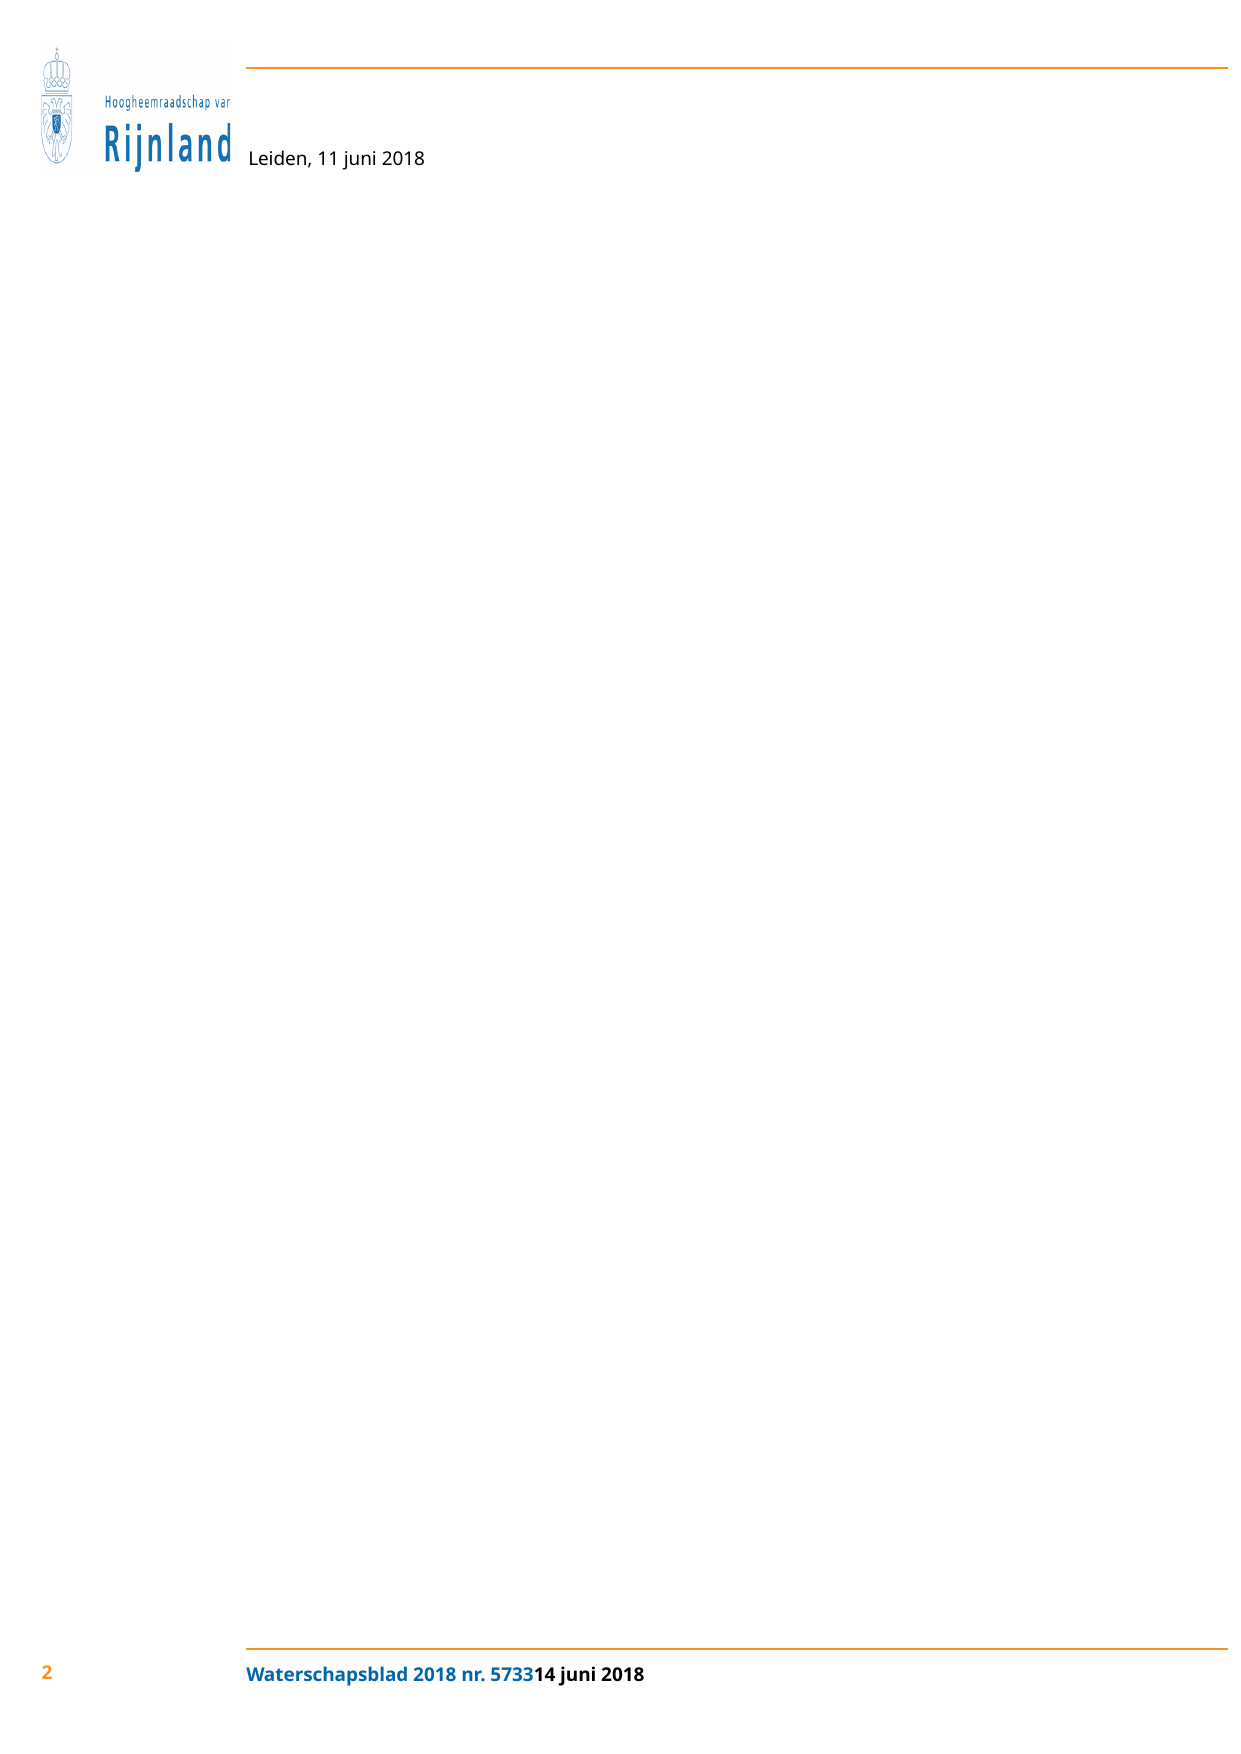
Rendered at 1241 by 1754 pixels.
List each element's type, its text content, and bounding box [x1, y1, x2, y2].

text Leiden, 11 juni 2018 [248, 145, 1152, 171]
picture [41, 47, 231, 172]
